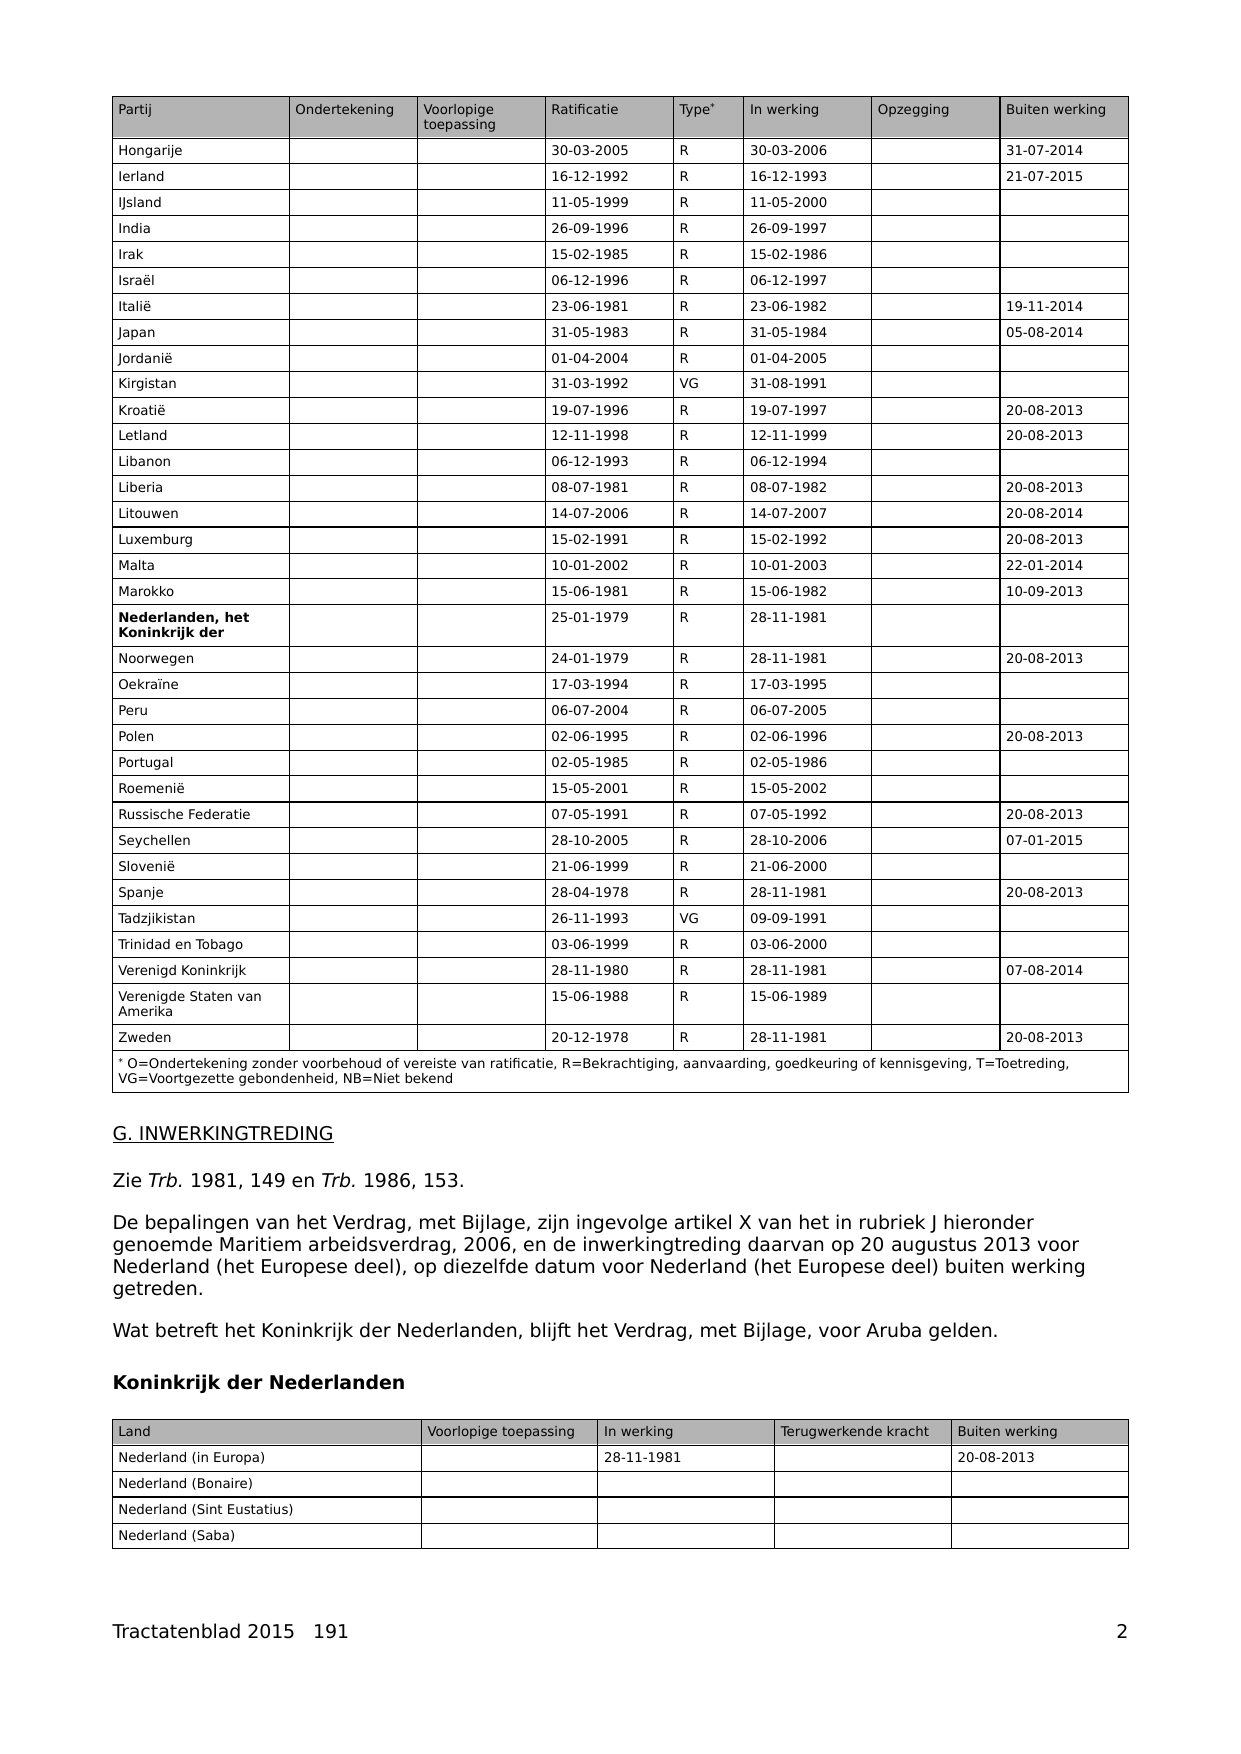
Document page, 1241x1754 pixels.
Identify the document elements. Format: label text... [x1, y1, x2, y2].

table_cell VG [674, 372, 743, 397]
table_cell 21-06-2000 [744, 854, 871, 879]
table_cell [418, 1025, 545, 1050]
table_cell R [674, 346, 743, 371]
table_cell 20-08-2013 [1001, 647, 1128, 672]
table_cell R [674, 424, 743, 449]
table_cell [872, 372, 999, 397]
table_cell [418, 776, 545, 801]
table_cell [290, 647, 417, 672]
table_cell [418, 372, 545, 397]
table_cell 10-09-2013 [1001, 579, 1128, 604]
table_cell 20-08-2013 [1001, 725, 1128, 749]
table_cell [872, 673, 999, 698]
table_cell 16-12-1993 [744, 164, 871, 189]
table_cell [872, 476, 999, 501]
table_cell Ierland [113, 164, 289, 189]
table_cell 10-01-2002 [546, 554, 673, 578]
table_cell 15-06-1982 [744, 579, 871, 604]
table_cell 28-11-1981 [744, 958, 871, 983]
table_cell 23-06-1982 [744, 294, 871, 319]
table_cell Nederland (Saba) [113, 1524, 421, 1548]
table_cell 20-12-1978 [546, 1025, 673, 1050]
table_cell R [674, 320, 743, 345]
table_header Voorlopige toepassing [422, 1420, 597, 1444]
table_cell [872, 320, 999, 345]
table_cell [872, 725, 999, 749]
table_cell 07-05-1992 [744, 803, 871, 827]
table_cell [422, 1472, 597, 1496]
table_cell 28-11-1981 [744, 1025, 871, 1050]
table_cell [290, 139, 417, 163]
table_cell [290, 268, 417, 293]
table_cell [290, 554, 417, 578]
table_cell 26-09-1996 [546, 216, 673, 241]
table_cell 25-01-1979 [546, 605, 673, 646]
table_cell [290, 776, 417, 801]
table_cell [418, 216, 545, 241]
table_cell [418, 554, 545, 578]
table_cell [598, 1498, 774, 1522]
table_cell 03-06-2000 [744, 932, 871, 957]
table_cell 28-11-1980 [546, 958, 673, 983]
table_cell [290, 958, 417, 983]
table_cell R [674, 751, 743, 775]
table_cell [872, 216, 999, 241]
table_cell [290, 699, 417, 723]
table_cell [872, 854, 999, 879]
table_cell [290, 906, 417, 931]
table_cell 28-11-1981 [598, 1446, 774, 1471]
table_cell 02-06-1996 [744, 725, 871, 749]
table_cell 23-06-1981 [546, 294, 673, 319]
table_cell [290, 803, 417, 827]
table_cell [872, 190, 999, 215]
table_cell 06-07-2004 [546, 699, 673, 723]
table_cell 15-05-2001 [546, 776, 673, 801]
table_cell [872, 803, 999, 827]
table_cell R [674, 647, 743, 672]
table_cell 28-11-1981 [744, 605, 871, 646]
table_cell [952, 1524, 1128, 1548]
table_cell [872, 554, 999, 578]
table_cell [290, 216, 417, 241]
table_cell R [674, 699, 743, 723]
table_cell Trinidad en Tobago [113, 932, 289, 957]
table_cell [1001, 673, 1128, 698]
table_cell [1001, 776, 1128, 801]
table_cell [418, 579, 545, 604]
table_cell Verenigde Staten van Amerika [113, 984, 289, 1024]
table_cell 03-06-1999 [546, 932, 673, 957]
table_cell Japan [113, 320, 289, 345]
table_cell 14-07-2007 [744, 502, 871, 526]
text Wat betreft het Koninkrijk der Nederlanden, blijft het Verdrag, met Bijlage, voor Aruba gelden. [112, 1320, 1128, 1342]
table_cell R [674, 605, 743, 646]
table_cell [872, 164, 999, 189]
table_cell 09-09-1991 [744, 906, 871, 931]
table_cell Hongarije [113, 139, 289, 163]
table_cell [872, 984, 999, 1024]
table_cell [418, 880, 545, 905]
table_cell Nederland (Bonaire) [113, 1472, 421, 1496]
table_cell 20-08-2013 [1001, 398, 1128, 423]
table_cell [290, 476, 417, 501]
table_cell [1001, 751, 1128, 775]
table_cell R [674, 398, 743, 423]
table_cell [418, 346, 545, 371]
table_cell 15-02-1986 [744, 242, 871, 267]
table_cell IJsland [113, 190, 289, 215]
table_cell 30-03-2005 [546, 139, 673, 163]
table_cell [1001, 268, 1128, 293]
table_cell [290, 424, 417, 449]
table_cell [1001, 699, 1128, 723]
table_cell 31-05-1984 [744, 320, 871, 345]
table_cell [872, 906, 999, 931]
table_cell R [674, 725, 743, 749]
table_cell [418, 725, 545, 749]
table_cell 06-12-1997 [744, 268, 871, 293]
table_cell [418, 164, 545, 189]
table_cell [418, 605, 545, 646]
table_cell Spanje [113, 880, 289, 905]
table_cell 08-07-1982 [744, 476, 871, 501]
table_cell [418, 932, 545, 957]
table_cell [872, 424, 999, 449]
table_cell R [674, 139, 743, 163]
table_cell [872, 1025, 999, 1050]
table_cell 02-06-1995 [546, 725, 673, 749]
table_header Land [113, 1420, 421, 1444]
table_cell [290, 880, 417, 905]
table_cell [1001, 854, 1128, 879]
table_cell 05-08-2014 [1001, 320, 1128, 345]
table_cell R [674, 673, 743, 698]
table_cell Nederland (in Europa) [113, 1446, 421, 1471]
table_cell [872, 605, 999, 646]
table_cell India [113, 216, 289, 241]
table_cell 22-01-2014 [1001, 554, 1128, 578]
table_cell [418, 476, 545, 501]
table_cell 17-03-1994 [546, 673, 673, 698]
table_cell [1001, 932, 1128, 957]
text Zie Trb. 1981, 149 en Trb. 1986, 153. [112, 1170, 1128, 1192]
table_cell 15-02-1985 [546, 242, 673, 267]
table_header Buiten werking [1001, 97, 1128, 137]
table_cell [290, 164, 417, 189]
table_cell [872, 528, 999, 552]
table_cell [422, 1524, 597, 1548]
table_cell [1001, 605, 1128, 646]
table_cell Russische Federatie [113, 803, 289, 827]
table_cell [422, 1498, 597, 1522]
table_header In werking [598, 1420, 774, 1444]
table_cell [418, 699, 545, 723]
table_cell 06-07-2005 [744, 699, 871, 723]
table_cell [290, 190, 417, 215]
table_cell Slovenië [113, 854, 289, 879]
table_cell R [674, 880, 743, 905]
table_cell 15-06-1989 [744, 984, 871, 1024]
table_cell Irak [113, 242, 289, 267]
table_cell [290, 294, 417, 319]
table_cell R [674, 803, 743, 827]
table_cell Luxemburg [113, 528, 289, 552]
table_cell Kroatië [113, 398, 289, 423]
table_cell 12-11-1999 [744, 424, 871, 449]
table_cell [1001, 984, 1128, 1024]
table_cell R [674, 528, 743, 552]
table_cell 17-03-1995 [744, 673, 871, 698]
table_cell [290, 828, 417, 853]
table_cell Liberia [113, 476, 289, 501]
table_cell [1001, 216, 1128, 241]
table_cell R [674, 1025, 743, 1050]
table_cell [418, 958, 545, 983]
table_cell [418, 828, 545, 853]
table_cell [775, 1524, 951, 1548]
table_cell R [674, 776, 743, 801]
table_cell [290, 579, 417, 604]
table_cell 31-07-2014 [1001, 139, 1128, 163]
table_cell 20-08-2013 [1001, 803, 1128, 827]
table_cell 28-10-2005 [546, 828, 673, 853]
table_cell 15-02-1992 [744, 528, 871, 552]
table_cell Noorwegen [113, 647, 289, 672]
table_cell [418, 398, 545, 423]
table_cell 14-07-2006 [546, 502, 673, 526]
table_cell Italië [113, 294, 289, 319]
table_cell [872, 268, 999, 293]
table_cell R [674, 984, 743, 1024]
table_cell Jordanië [113, 346, 289, 371]
table_cell R [674, 828, 743, 853]
table_cell [872, 346, 999, 371]
table_cell R [674, 854, 743, 879]
table_cell Nederlanden, het Koninkrijk der [113, 605, 289, 646]
table_cell [418, 673, 545, 698]
table_cell Letland [113, 424, 289, 449]
table_cell [418, 242, 545, 267]
table_cell [290, 528, 417, 552]
table_cell [422, 1446, 597, 1471]
table_header In werking [744, 97, 871, 137]
table_cell 31-08-1991 [744, 372, 871, 397]
table_cell 30-03-2006 [744, 139, 871, 163]
table_cell [872, 502, 999, 526]
table_cell 16-12-1992 [546, 164, 673, 189]
table_cell Verenigd Koninkrijk [113, 958, 289, 983]
table_cell R [674, 554, 743, 578]
table_cell 20-08-2013 [1001, 528, 1128, 552]
table_cell [418, 139, 545, 163]
table_cell 20-08-2013 [1001, 1025, 1128, 1050]
table_cell R [674, 450, 743, 474]
table_cell 06-12-1996 [546, 268, 673, 293]
table_cell [872, 880, 999, 905]
table_cell * O=Ondertekening zonder voorbehoud of vereiste van ratificatie, R=Bekrachtiging, aanvaarding, goedkeuring of kennisgeving, T=Toetreding, VG=Voortgezette gebondenheid, NB=Niet bekend [113, 1051, 1128, 1092]
table_cell R [674, 164, 743, 189]
table_cell [872, 932, 999, 957]
table_cell 24-01-1979 [546, 647, 673, 672]
table_cell [1001, 346, 1128, 371]
table_cell [1001, 190, 1128, 215]
table_cell [418, 803, 545, 827]
table_cell [1001, 906, 1128, 931]
table_cell [290, 242, 417, 267]
table_cell 19-07-1997 [744, 398, 871, 423]
text De bepalingen van het Verdrag, met Bijlage, zijn ingevolge artikel X van het in rubriek J hieronder genoemde Maritiem arbeidsverdrag, 2006, en de inwerkingtreding daarvan op 20 augustus 2013 voor Nederland (het Europese deel), op diezelfde datum voor Nederland (het Europese deel) buiten werking getreden. [112, 1212, 1128, 1300]
table_cell [775, 1498, 951, 1522]
table_cell [418, 854, 545, 879]
table_cell [1001, 372, 1128, 397]
table_cell [418, 984, 545, 1024]
subtitle G. INWERKINGTREDING [112, 1123, 1128, 1145]
table_cell [872, 776, 999, 801]
table_cell [290, 984, 417, 1024]
table_cell 07-05-1991 [546, 803, 673, 827]
table_header Ondertekening [290, 97, 417, 137]
table_cell 21-06-1999 [546, 854, 673, 879]
table_header Terugwerkende kracht [775, 1420, 951, 1444]
table_cell 26-09-1997 [744, 216, 871, 241]
table_header Ratificatie [546, 97, 673, 137]
table_cell [872, 647, 999, 672]
table_cell Kirgistan [113, 372, 289, 397]
table_cell [290, 450, 417, 474]
table_cell Oekraïne [113, 673, 289, 698]
table_cell [418, 320, 545, 345]
table_cell [598, 1524, 774, 1548]
table_cell R [674, 242, 743, 267]
table_cell [872, 751, 999, 775]
table_cell 28-04-1978 [546, 880, 673, 905]
table_cell R [674, 958, 743, 983]
table_cell [290, 854, 417, 879]
table_cell [872, 699, 999, 723]
table_cell 19-11-2014 [1001, 294, 1128, 319]
table_cell 20-08-2013 [952, 1446, 1128, 1471]
table_cell Portugal [113, 751, 289, 775]
table_cell [872, 139, 999, 163]
table_cell [418, 450, 545, 474]
table_cell Tadzjikistan [113, 906, 289, 931]
table_cell Nederland (Sint Eustatius) [113, 1498, 421, 1522]
table_cell 19-07-1996 [546, 398, 673, 423]
table_cell 10-01-2003 [744, 554, 871, 578]
table_cell [418, 424, 545, 449]
table_cell 20-08-2013 [1001, 424, 1128, 449]
table_cell [290, 932, 417, 957]
table_cell 28-11-1981 [744, 880, 871, 905]
table_cell [418, 751, 545, 775]
table_cell [290, 725, 417, 749]
table_cell 28-10-2006 [744, 828, 871, 853]
table_cell [952, 1472, 1128, 1496]
table_cell 07-01-2015 [1001, 828, 1128, 853]
table_cell 31-03-1992 [546, 372, 673, 397]
table_cell 21-07-2015 [1001, 164, 1128, 189]
table_cell R [674, 932, 743, 957]
table_cell Libanon [113, 450, 289, 474]
table_cell 07-08-2014 [1001, 958, 1128, 983]
table_cell Seychellen [113, 828, 289, 853]
table_cell [872, 450, 999, 474]
table_cell [418, 294, 545, 319]
table_cell [290, 346, 417, 371]
subtitle Koninkrijk der Nederlanden [112, 1372, 1128, 1394]
table_cell [290, 605, 417, 646]
table_cell [952, 1498, 1128, 1522]
table_cell 06-12-1994 [744, 450, 871, 474]
table_cell [290, 320, 417, 345]
table_cell 02-05-1986 [744, 751, 871, 775]
table_cell 15-05-2002 [744, 776, 871, 801]
table_cell [290, 398, 417, 423]
table_cell [418, 647, 545, 672]
table_cell 15-06-1988 [546, 984, 673, 1024]
table_cell 06-12-1993 [546, 450, 673, 474]
table_header Partij [113, 97, 289, 137]
table_cell R [674, 579, 743, 604]
table_cell 01-04-2004 [546, 346, 673, 371]
table_cell [872, 579, 999, 604]
table_cell 31-05-1983 [546, 320, 673, 345]
table_cell [290, 502, 417, 526]
table_cell R [674, 502, 743, 526]
table_cell 20-08-2013 [1001, 476, 1128, 501]
table_header Voorlopige toepassing [418, 97, 545, 137]
table_cell [290, 372, 417, 397]
table_cell [418, 906, 545, 931]
table_cell [598, 1472, 774, 1496]
table_cell 02-05-1985 [546, 751, 673, 775]
table_cell Marokko [113, 579, 289, 604]
table_cell R [674, 294, 743, 319]
table_cell [418, 528, 545, 552]
table_cell [418, 190, 545, 215]
table_cell Roemenië [113, 776, 289, 801]
table_cell [872, 294, 999, 319]
table_cell Israël [113, 268, 289, 293]
table_cell [872, 242, 999, 267]
table_cell [290, 673, 417, 698]
table_cell R [674, 268, 743, 293]
table_cell 11-05-2000 [744, 190, 871, 215]
table_cell [418, 268, 545, 293]
table_cell R [674, 216, 743, 241]
table_cell [775, 1446, 951, 1471]
table_header Opzegging [872, 97, 999, 137]
table_cell Polen [113, 725, 289, 749]
table_header Buiten werking [952, 1420, 1128, 1444]
table_cell R [674, 190, 743, 215]
table_cell [1001, 450, 1128, 474]
table_cell [1001, 242, 1128, 267]
table_header Type* [674, 97, 743, 137]
table_cell [872, 398, 999, 423]
table_cell R [674, 476, 743, 501]
table_cell Malta [113, 554, 289, 578]
table_cell [290, 1025, 417, 1050]
table_cell 20-08-2014 [1001, 502, 1128, 526]
table_cell [872, 828, 999, 853]
table_cell 28-11-1981 [744, 647, 871, 672]
table_cell Zweden [113, 1025, 289, 1050]
table_cell 15-02-1991 [546, 528, 673, 552]
table_cell 12-11-1998 [546, 424, 673, 449]
table_cell [418, 502, 545, 526]
table_cell 26-11-1993 [546, 906, 673, 931]
table_cell VG [674, 906, 743, 931]
table_cell 01-04-2005 [744, 346, 871, 371]
table_cell [775, 1472, 951, 1496]
table_cell [872, 958, 999, 983]
table_cell 20-08-2013 [1001, 880, 1128, 905]
table_cell 15-06-1981 [546, 579, 673, 604]
table_cell 08-07-1981 [546, 476, 673, 501]
table_cell [290, 751, 417, 775]
table_cell Litouwen [113, 502, 289, 526]
table_cell Peru [113, 699, 289, 723]
table_cell 11-05-1999 [546, 190, 673, 215]
